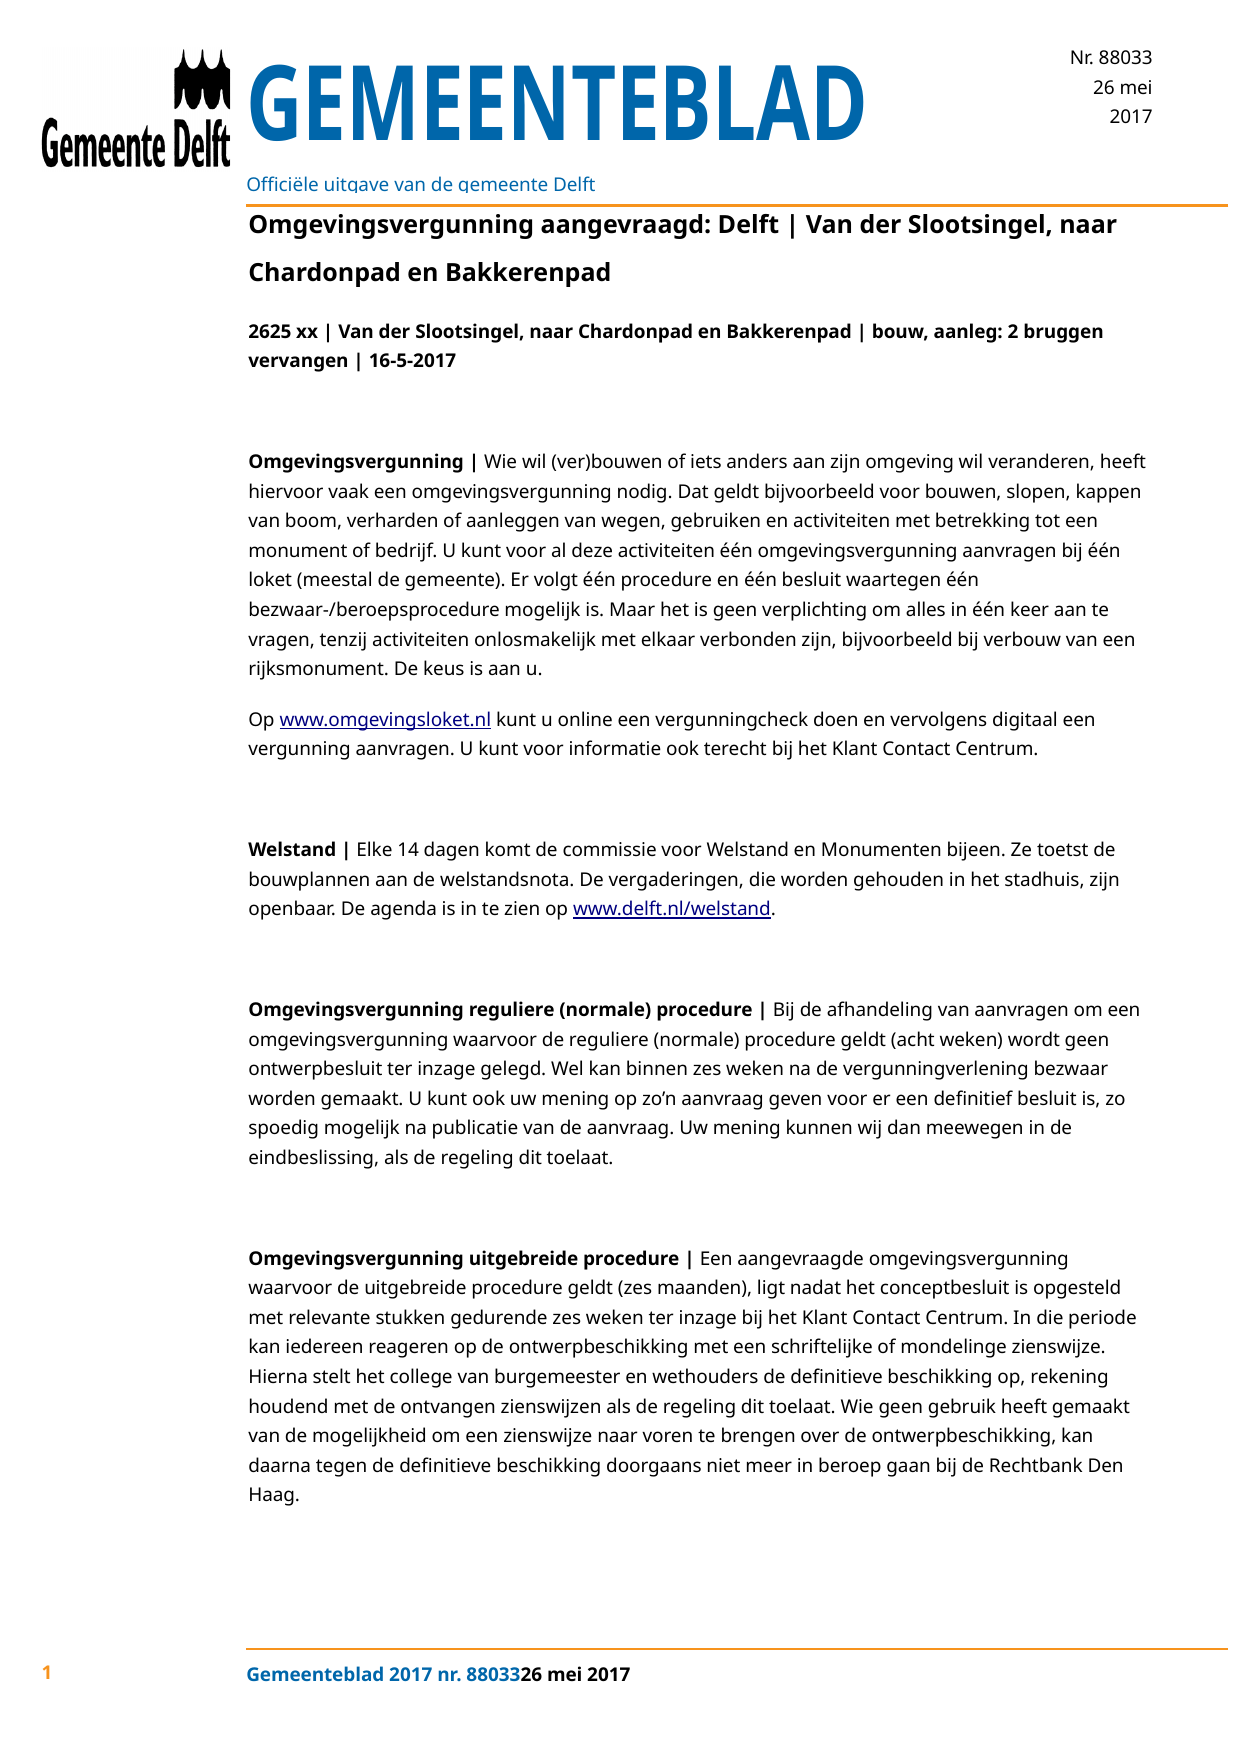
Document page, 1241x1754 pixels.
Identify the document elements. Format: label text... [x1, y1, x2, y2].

text Omgevingsvergunning | Wie wil (ver)bouwen of iets anders aan zijn omgeving wil veranderen, heeft hiervoor vaak een omgevingsvergunning nodig. Dat geldt bijvoorbeeld voor bouwen, slopen, kappen van boom, verharden of aanleggen van wegen, gebruiken en activiteiten met betrekking tot een monument of bedrijf. U kunt voor al deze activiteiten één omgevingsvergunning aanvragen bij één loket (meestal de gemeente). Er volgt één procedure en één besluit waartegen één bezwaar-/beroepsprocedure mogelijk is. Maar het is geen verplichting om alles in één keer aan te vragen, tenzij activiteiten onlosmakelijk met elkaar verbonden zijn, bijvoorbeeld bij verbouw van een rijksmonument. De keus is aan u. [248, 448, 1152, 681]
text Op www.omgevingsloket.nl kunt u online een vergunningcheck doen en vervolgens digitaal een vergunning aanvragen. U kunt voor informatie ook terecht bij het Klant Contact Centrum. [248, 706, 1152, 761]
text Omgevingsvergunning uitgebreide procedure | Een aangevraagde omgevingsvergunning waarvoor de uitgebreide procedure geldt (zes maanden), ligt nadat het conceptbesluit is opgesteld met relevante stukken gedurende zes weken ter inzage bij het Klant Contact Centrum. In die periode kan iedereen reageren op de ontwerpbeschikking met een schriftelijke of mondelinge zienswijze. Hierna stelt het college van burgemeester en wethouders de definitieve beschikking op, rekening houdend met de ontvangen zienswijzen als de regeling dit toelaat. Wie geen gebruik heeft gemaakt van de mogelijkheid om een zienswijze naar voren te brengen over de ontwerpbeschikking, kan daarna tegen de definitieve beschikking doorgaans niet meer in beroep gaan bij de Rechtbank Den Haag. [248, 1245, 1152, 1507]
text Welstand | Elke 14 dagen komt de commissie voor Welstand en Monumenten bijeen. Ze toetst de bouwplannen aan de welstandsnota. De vergaderingen, die worden gehouden in het stadhuis, zijn openbaar. De agenda is in te zien op www.delft.nl/welstand. [248, 836, 1152, 921]
text Omgevingsvergunning reguliere (normale) procedure | Bij de afhandeling van aanvragen om een omgevingsvergunning waarvoor de reguliere (normale) procedure geldt (acht weken) wordt geen ontwerpbesluit ter inzage gelegd. Wel kan binnen zes weken na de vergunningverlening bezwaar worden gemaakt. U kunt ook uw mening op zo’n aanvraag geven voor er een definitief besluit is, zo spoedig mogelijk na publicatie van de aanvraag. Uw mening kunnen wij dan meewegen in de eindbeslissing, als de regeling dit toelaat. [248, 996, 1152, 1170]
text Omgevingsvergunning aangevraagd: Delft | Van der Slootsingel, naar Chardonpad en Bakkerenpad [248, 207, 1152, 288]
text 2625 xx | Van der Slootsingel, naar Chardonpad en Bakkerenpad | bouw, aanleg: 2 bruggen vervangen | 16-5-2017 [248, 318, 1152, 373]
picture [41, 47, 231, 172]
